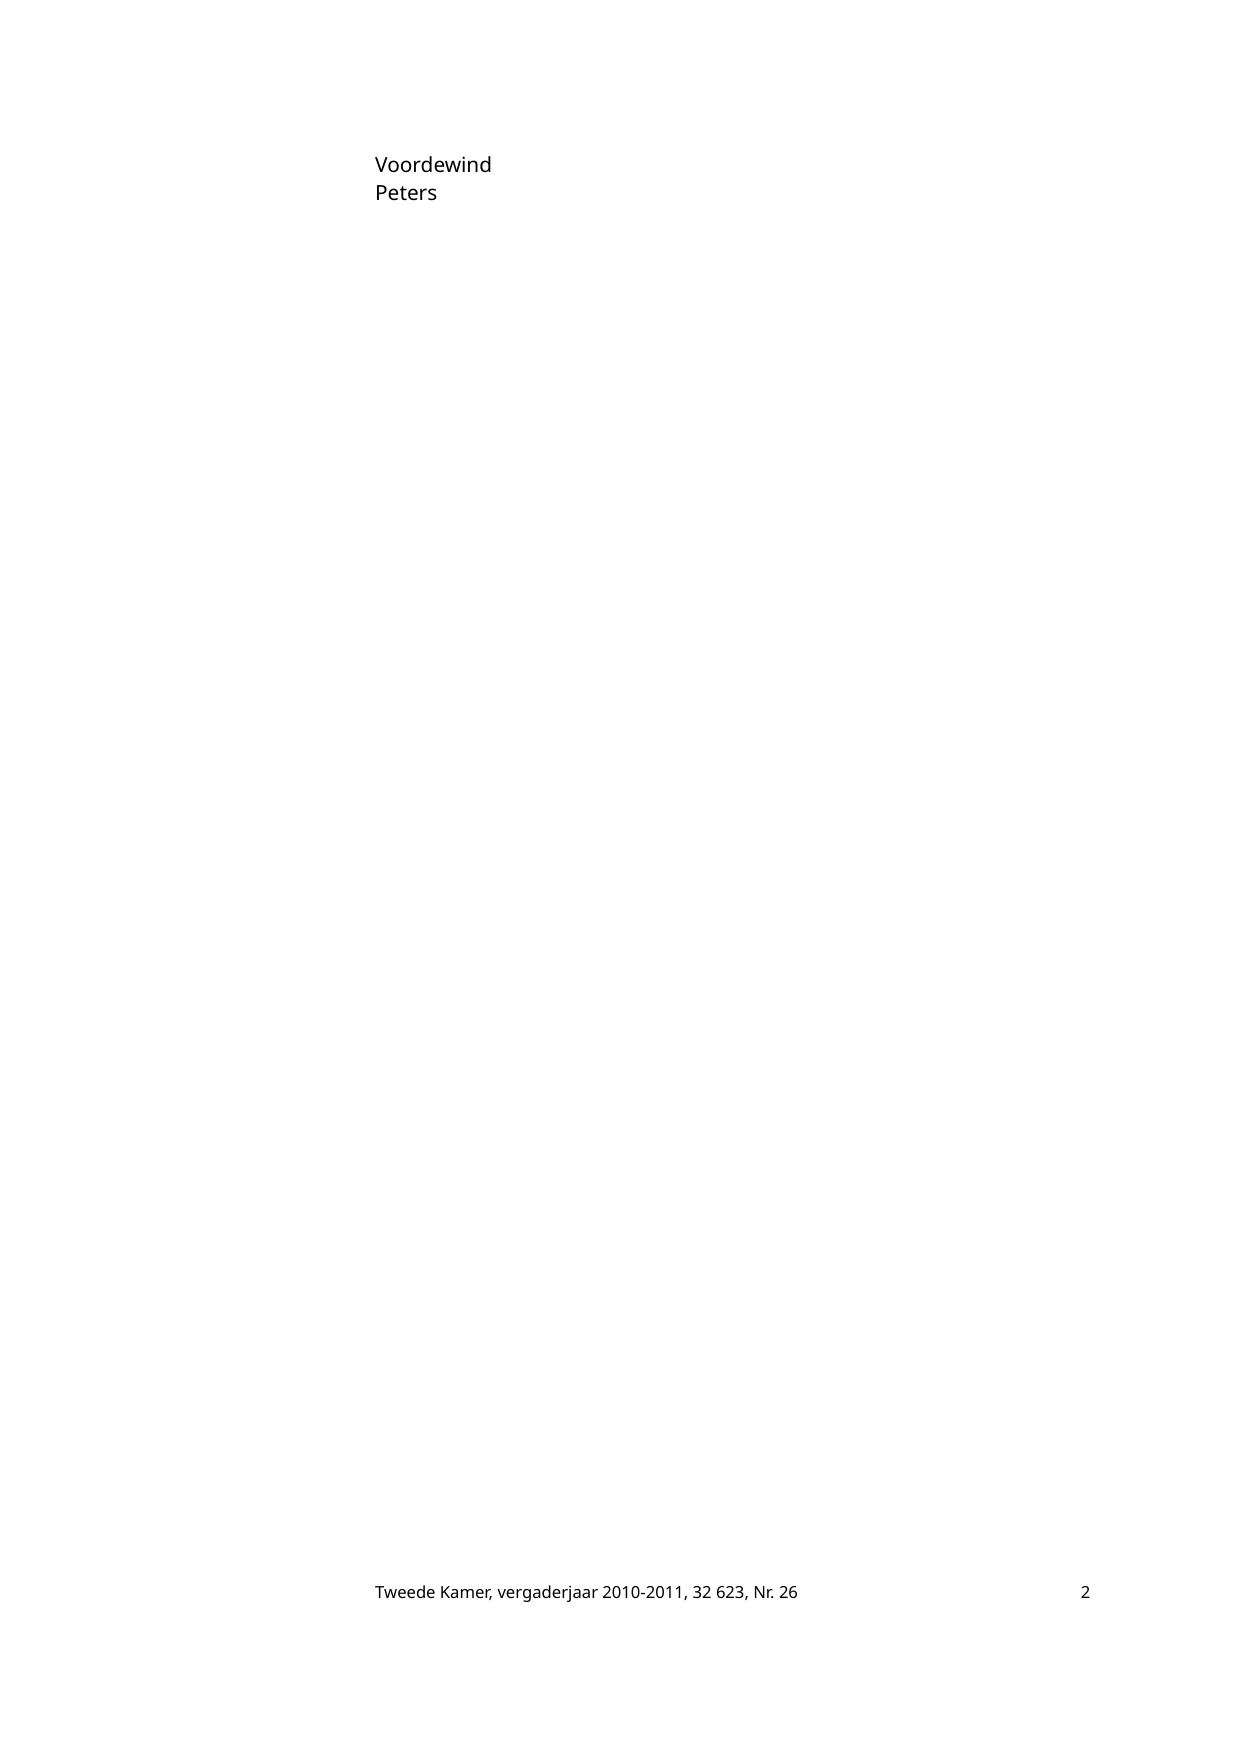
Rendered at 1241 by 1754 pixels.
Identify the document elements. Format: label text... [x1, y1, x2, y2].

text Voordewind [375, 150, 1090, 178]
text Peters [375, 178, 1090, 207]
